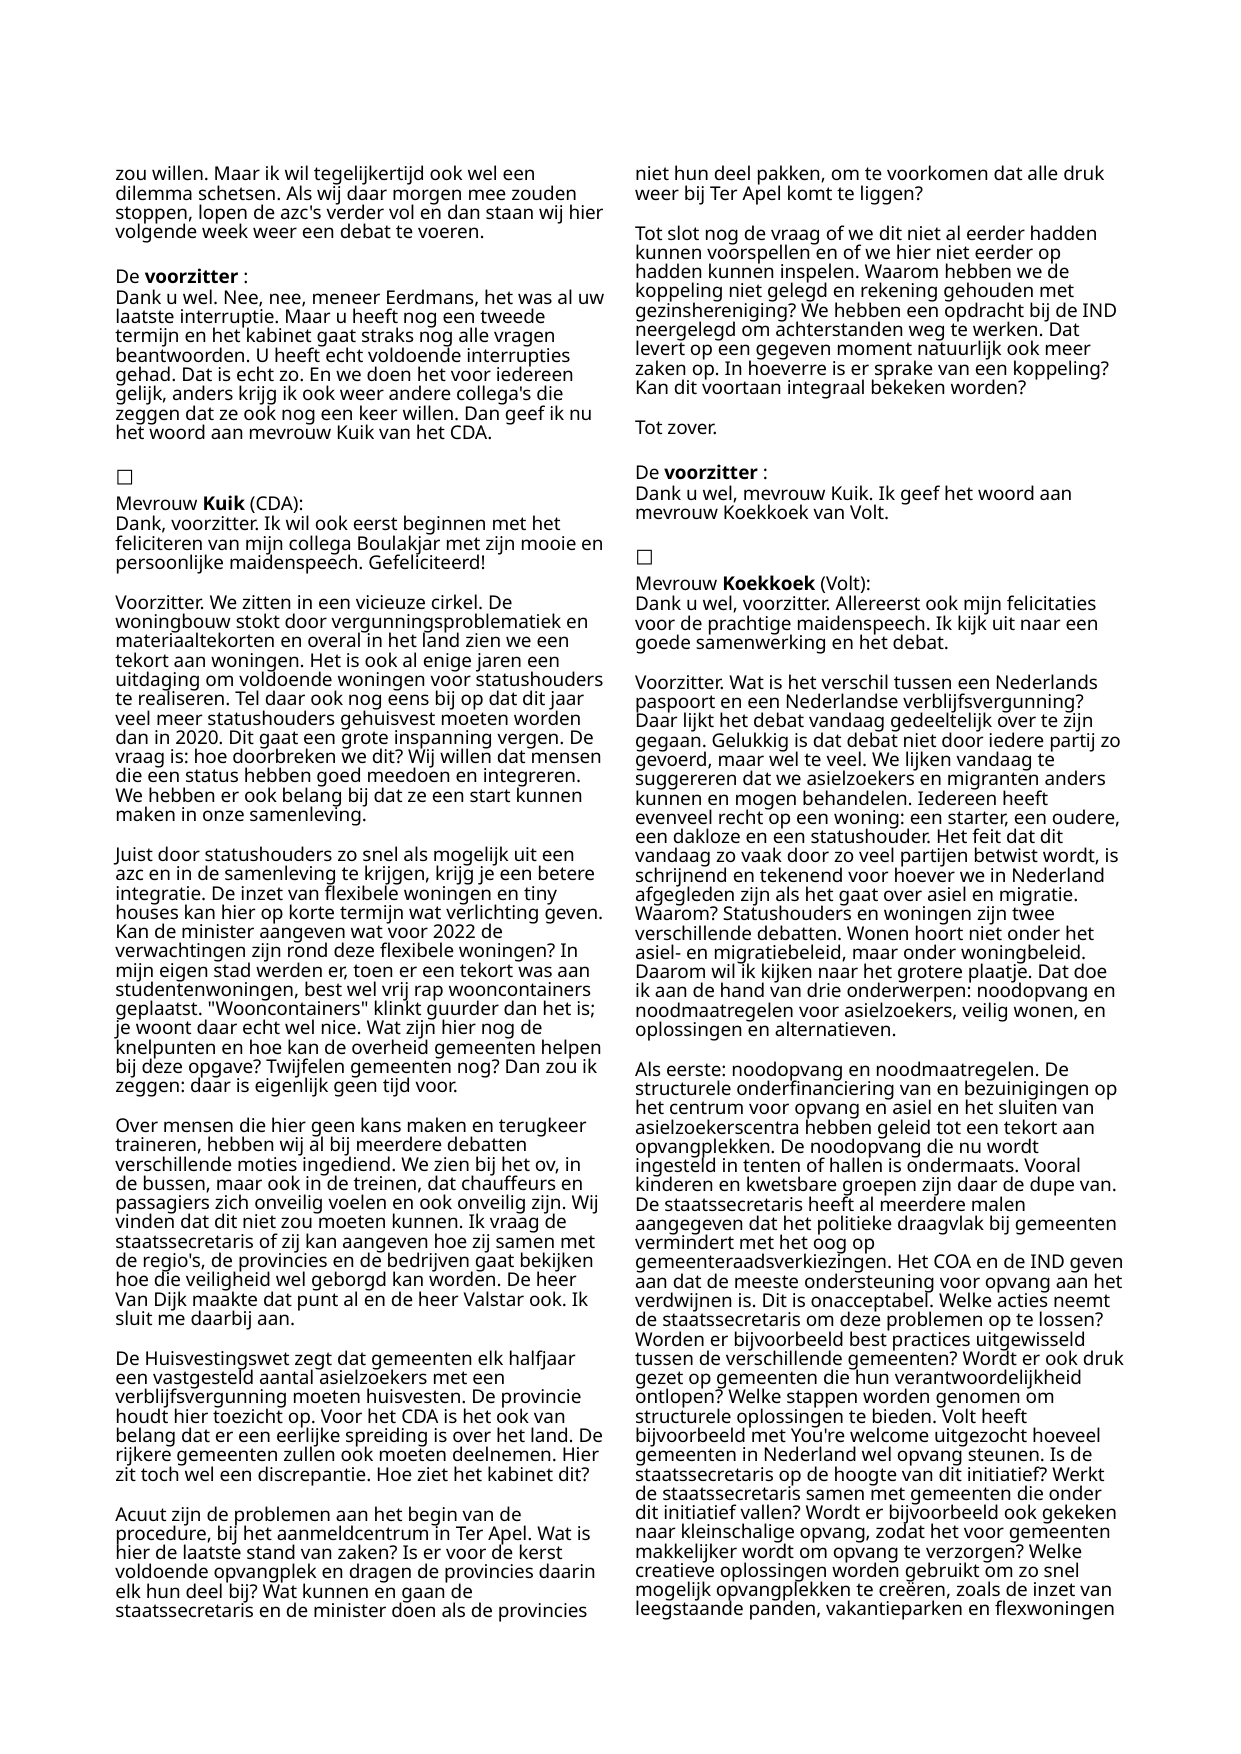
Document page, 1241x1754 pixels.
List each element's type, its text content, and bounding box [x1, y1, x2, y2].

text De Huisvestingswet zegt dat gemeenten elk halfjaar een vastgesteld aantal asielzoekers met een verblijfsvergunning moeten huisvesten. De provincie houdt hier toezicht op. Voor het CDA is het ook van belang dat er een eerlijke spreiding is over het land. De rijkere gemeenten zullen ook moeten deelnemen. Hier zit toch wel een discrepantie. Hoe ziet het kabinet dit? [115, 1350, 605, 1485]
text Over mensen die hier geen kans maken en terugkeer traineren, hebben wij al bij meerdere debatten verschillende moties ingediend. We zien bij het ov, in de bussen, maar ook in de treinen, dat chauffeurs en passagiers zich onveilig voelen en ook onveilig zijn. Wij vinden dat dit niet zou moeten kunnen. Ik vraag de staatssecretaris of zij kan aangeven hoe zij samen met de regio's, de provincies en de bedrijven gaat bekijken hoe die veiligheid wel geborgd kan worden. De heer Van Dijk maakte dat punt al en de heer Valstar ook. Ik sluit me daarbij aan. [115, 1117, 605, 1329]
text Voorzitter. We zitten in een vicieuze cirkel. De woningbouw stokt door vergunningsproblematiek en materiaaltekorten en overal in het land zien we een tekort aan woningen. Het is ook al enige jaren een uitdaging om voldoende woningen voor statushouders te realiseren. Tel daar ook nog eens bij op dat dit jaar veel meer statushouders gehuisvest moeten worden dan in 2020. Dit gaat een grote inspanning vergen. De vraag is: hoe doorbreken we dit? Wij willen dat mensen die een status hebben goed meedoen en integreren. We hebben er ook belang bij dat ze een start kunnen maken in onze samenleving. [115, 594, 605, 825]
text Voorzitter. Wat is het verschil tussen een Nederlands paspoort en een Nederlandse verblijfsvergunning? Daar lijkt het debat vandaag gedeeltelijk over te zijn gegaan. Gelukkig is dat debat niet door iedere partij zo gevoerd, maar wel te veel. We lijken vandaag te suggereren dat we asielzoekers en migranten anders kunnen en mogen behandelen. Iedereen heeft evenveel recht op een woning: een starter, een oudere, een dakloze en een statushouder. Het feit dat dit vandaag zo vaak door zo veel partijen betwist wordt, is schrijnend en tekenend voor hoever we in Nederland afgegleden zijn als het gaat over asiel en migratie. Waarom? Statushouders en woningen zijn twee verschillende debatten. Wonen hoort niet onder het asiel- en migratiebeleid, maar onder woningbeleid. Daarom wil ik kijken naar het grotere plaatje. Dat doe ik aan de hand van drie onderwerpen: noodopvang en noodmaatregelen voor asielzoekers, veilig wonen, en oplossingen en alternatieven. [635, 674, 1125, 1040]
text Dank, voorzitter. Ik wil ook eerst beginnen met het feliciteren van mijn collega Boulakjar met zijn mooie en persoonlijke maidenspeech. Gefeliciteerd! [115, 515, 605, 573]
text Mevrouw Kuik (CDA): [115, 490, 605, 515]
text Tot zover. [635, 419, 1125, 438]
text Als eerste: noodopvang en noodmaatregelen. De structurele onderfinanciering van en bezuinigingen op het centrum voor opvang en asiel en het sluiten van asielzoekerscentra hebben geleid tot een tekort aan opvangplekken. De noodopvang die nu wordt ingesteld in tenten of hallen is ondermaats. Vooral kinderen en kwetsbare groepen zijn daar de dupe van. De staatssecretaris heeft al meerdere malen aangegeven dat het politieke draagvlak bij gemeenten vermindert met het oog op gemeenteraadsverkiezingen. Het COA en de IND geven aan dat de meeste ondersteuning voor opvang aan het verdwijnen is. Dit is onacceptabel. Welke acties neemt de staatssecretaris om deze problemen op te lossen? Worden er bijvoorbeeld best practices uitgewisseld tussen de verschillende gemeenten? Wordt er ook druk gezet op gemeenten die hun verantwoordelijkheid ontlopen? Welke stappen worden genomen om structurele oplossingen te bieden. Volt heeft bijvoorbeeld met You're welcome uitgezocht hoeveel gemeenten in Nederland wel opvang steunen. Is de staatssecretaris op de hoogte van dit initiatief? Werkt de staatssecretaris samen met gemeenten die onder dit initiatief vallen? Wordt er bijvoorbeeld ook gekeken naar kleinschalige opvang, zodat het voor gemeenten makkelijker wordt om opvang te verzorgen? Welke creatieve oplossingen worden gebruikt om zo snel mogelijk opvangplekken te creëren, zoals de inzet van leegstaande panden, vakantieparken en flexwoningen [635, 1061, 1125, 1620]
text Mevrouw Koekkoek (Volt): [635, 570, 1125, 595]
text De voorzitter : [635, 459, 1125, 484]
text De voorzitter : [115, 263, 605, 289]
text Juist door statushouders zo snel als mogelijk uit een azc en in de samenleving te krijgen, krijg je een betere integratie. De inzet van flexibele woningen en tiny houses kan hier op korte termijn wat verlichting geven. Kan de minister aangeven wat voor 2022 de verwachtingen zijn rond deze flexibele woningen? In mijn eigen stad werden er, toen er een tekort was aan studentenwoningen, best wel vrij rap wooncontainers geplaatst. "Wooncontainers" klinkt guurder dan het is; je woont daar echt wel nice. Wat zijn hier nog de knelpunten en hoe kan de overheid gemeenten helpen bij deze opgave? Twijfelen gemeenten nog? Dan zou ik zeggen: daar is eigenlijk geen tijd voor. [115, 846, 605, 1096]
text Acuut zijn de problemen aan het begin van de procedure, bij het aanmeldcentrum in Ter Apel. Wat is hier de laatste stand van zaken? Is er voor de kerst voldoende opvangplek en dragen de provincies daarin elk hun deel bij? Wat kunnen en gaan de staatssecretaris en de minister doen als de provincies [115, 1506, 605, 1621]
text ⬜ [635, 544, 1125, 570]
text Dank u wel, mevrouw Kuik. Ik geef het woord aan mevrouw Koekkoek van Volt. [635, 484, 1125, 523]
text zou willen. Maar ik wil tegelijkertijd ook wel een dilemma schetsen. Als wij daar morgen mee zouden stoppen, lopen de azc's verder vol en dan staan wij hier volgende week weer een debat te voeren. [115, 165, 605, 242]
text ⬜ [115, 464, 605, 490]
text Tot slot nog de vraag of we dit niet al eerder hadden kunnen voorspellen en of we hier niet eerder op hadden kunnen inspelen. Waarom hebben we de koppeling niet gelegd en rekening gehouden met gezinshereniging? We hebben een opdracht bij de IND neergelegd om achterstanden weg te werken. Dat levert op een gegeven moment natuurlijk ook meer zaken op. In hoeverre is er sprake van een koppeling? Kan dit voortaan integraal bekeken worden? [635, 224, 1125, 398]
text Dank u wel, voorzitter. Allereerst ook mijn felicitaties voor de prachtige maidenspeech. Ik kijk uit naar een goede samenwerking en het debat. [635, 595, 1125, 653]
text niet hun deel pakken, om te voorkomen dat alle druk weer bij Ter Apel komt te liggen? [635, 165, 1125, 204]
text Dank u wel. Nee, nee, meneer Eerdmans, het was al uw laatste interruptie. Maar u heeft nog een tweede termijn en het kabinet gaat straks nog alle vragen beantwoorden. U heeft echt voldoende interrupties gehad. Dat is echt zo. En we doen het voor iedereen gelijk, anders krijg ik ook weer andere collega's die zeggen dat ze ook nog een keer willen. Dan geef ik nu het woord aan mevrouw Kuik van het CDA. [115, 289, 605, 443]
